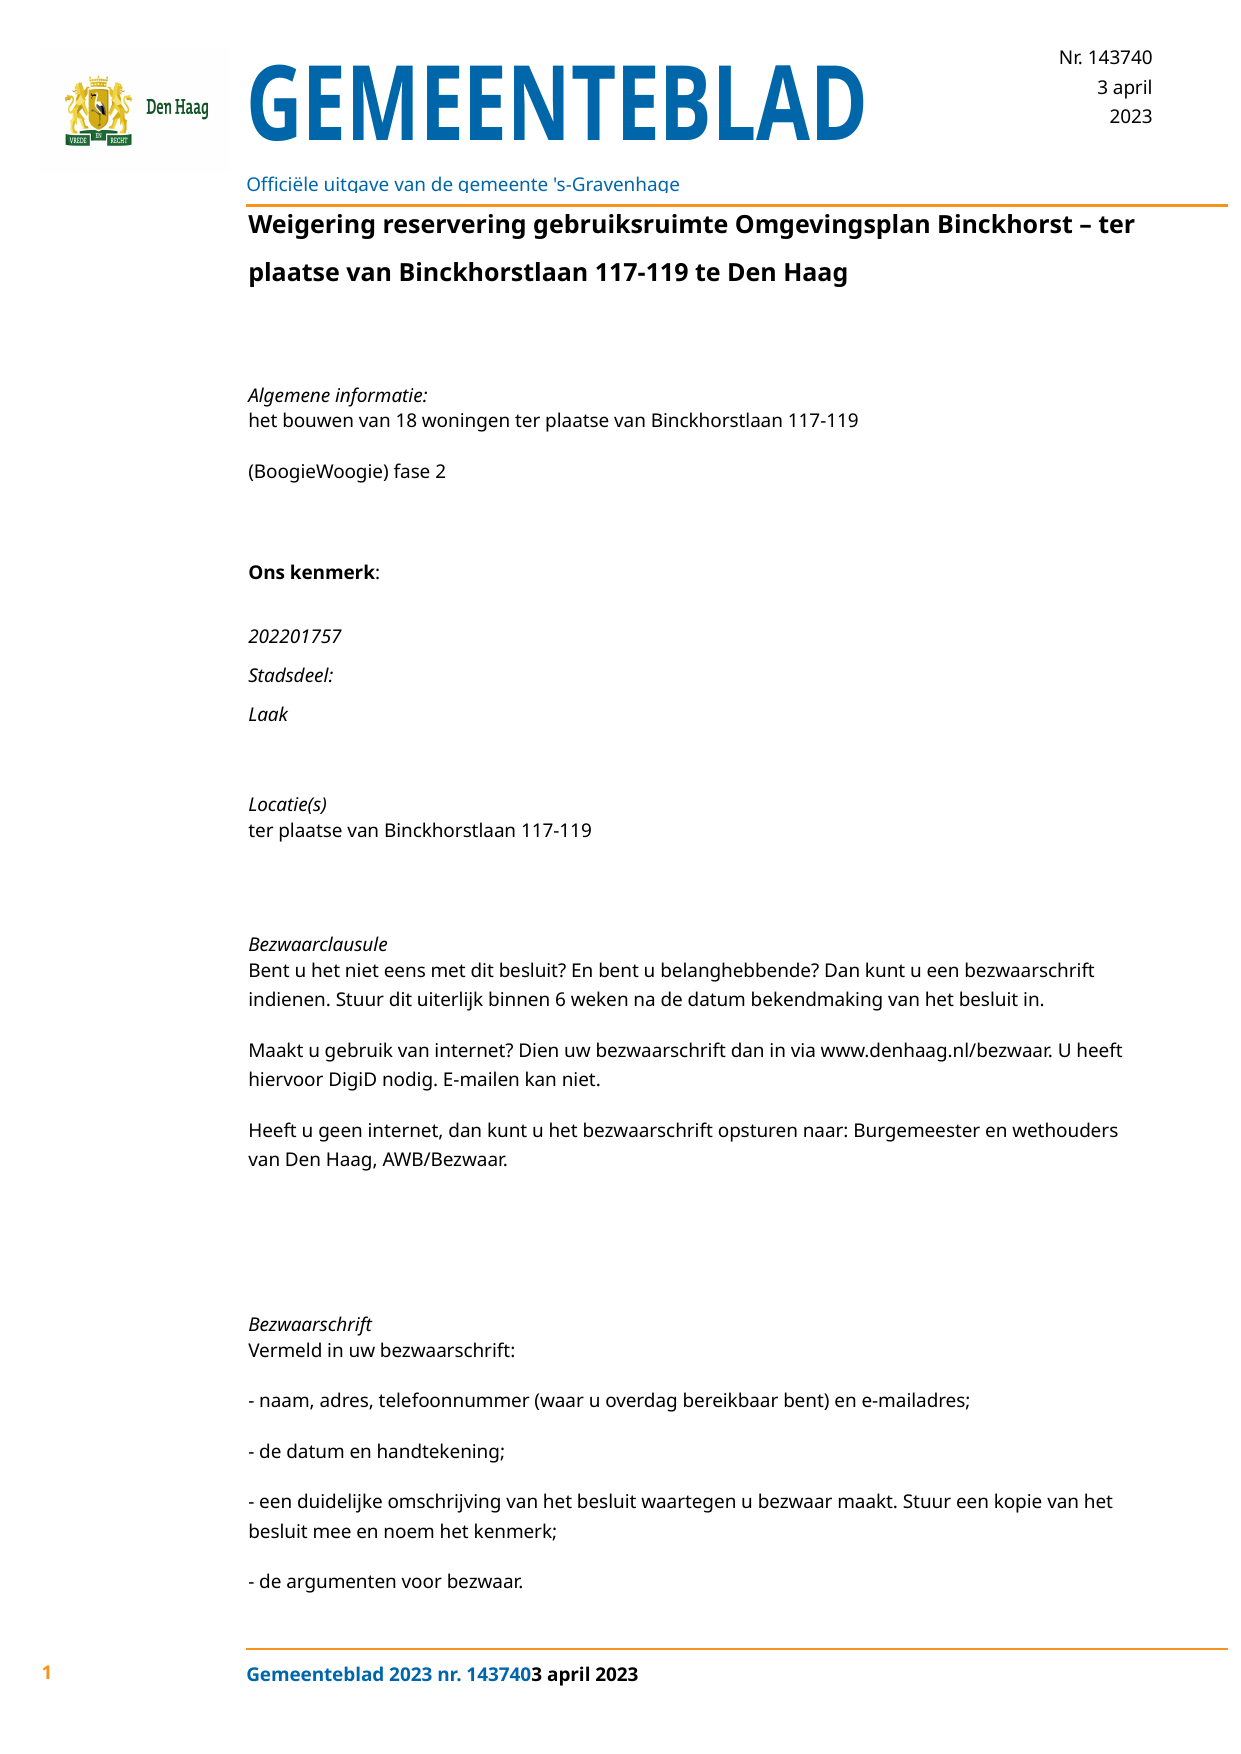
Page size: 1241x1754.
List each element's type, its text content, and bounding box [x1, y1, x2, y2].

text Vermeld in uw bezwaarschrift: [248, 1337, 1152, 1363]
text - de argumenten voor bezwaar. [248, 1568, 1152, 1594]
text het bouwen van 18 woningen ter plaatse van Binckhorstlaan 117-119 [248, 408, 1152, 433]
text Bezwaarschrift [248, 1311, 1152, 1337]
text Algemene informatie: [248, 382, 1152, 408]
text - een duidelijke omschrijving van het besluit waartegen u bezwaar maakt. Stuur een kopie van het besluit mee en noem het kenmerk; [248, 1488, 1152, 1543]
text Locatie(s) [248, 791, 1152, 817]
text Stadsdeel: [248, 662, 1152, 688]
text 202201757 [248, 623, 1152, 648]
text Heeft u geen internet, dan kunt u het bezwaarschrift opsturen naar: Burgemeester en wethouders van Den Haag, AWB/Bezwaar. [248, 1117, 1152, 1172]
text ter plaatse van Binckhorstlaan 117-119 [248, 817, 1152, 842]
text - naam, adres, telefoonnummer (waar u overdag bereikbaar bent) en e-mailadres; [248, 1387, 1152, 1413]
text Bezwaarclausule [248, 931, 1152, 957]
text Weigering reservering gebruiksruimte Omgevingsplan Binckhorst – ter plaatse van Binckhorstlaan 117-119 te Den Haag [248, 207, 1152, 288]
text Laak [248, 701, 1152, 727]
text (BoogieWoogie) fase 2 [248, 458, 1152, 484]
text Maakt u gebruik van internet? Dien uw bezwaarschrift dan in via www.denhaag.nl/bezwaar. U heeft hiervoor DigiD nodig. E-mailen kan niet. [248, 1037, 1152, 1092]
picture [41, 47, 231, 172]
text Bent u het niet eens met dit besluit? En bent u belanghebbende? Dan kunt u een bezwaarschrift indienen. Stuur dit uiterlijk binnen 6 weken na de datum bekendmaking van het besluit in. [248, 957, 1152, 1012]
text Ons kenmerk: [248, 559, 1152, 584]
text - de datum en handtekening; [248, 1438, 1152, 1463]
